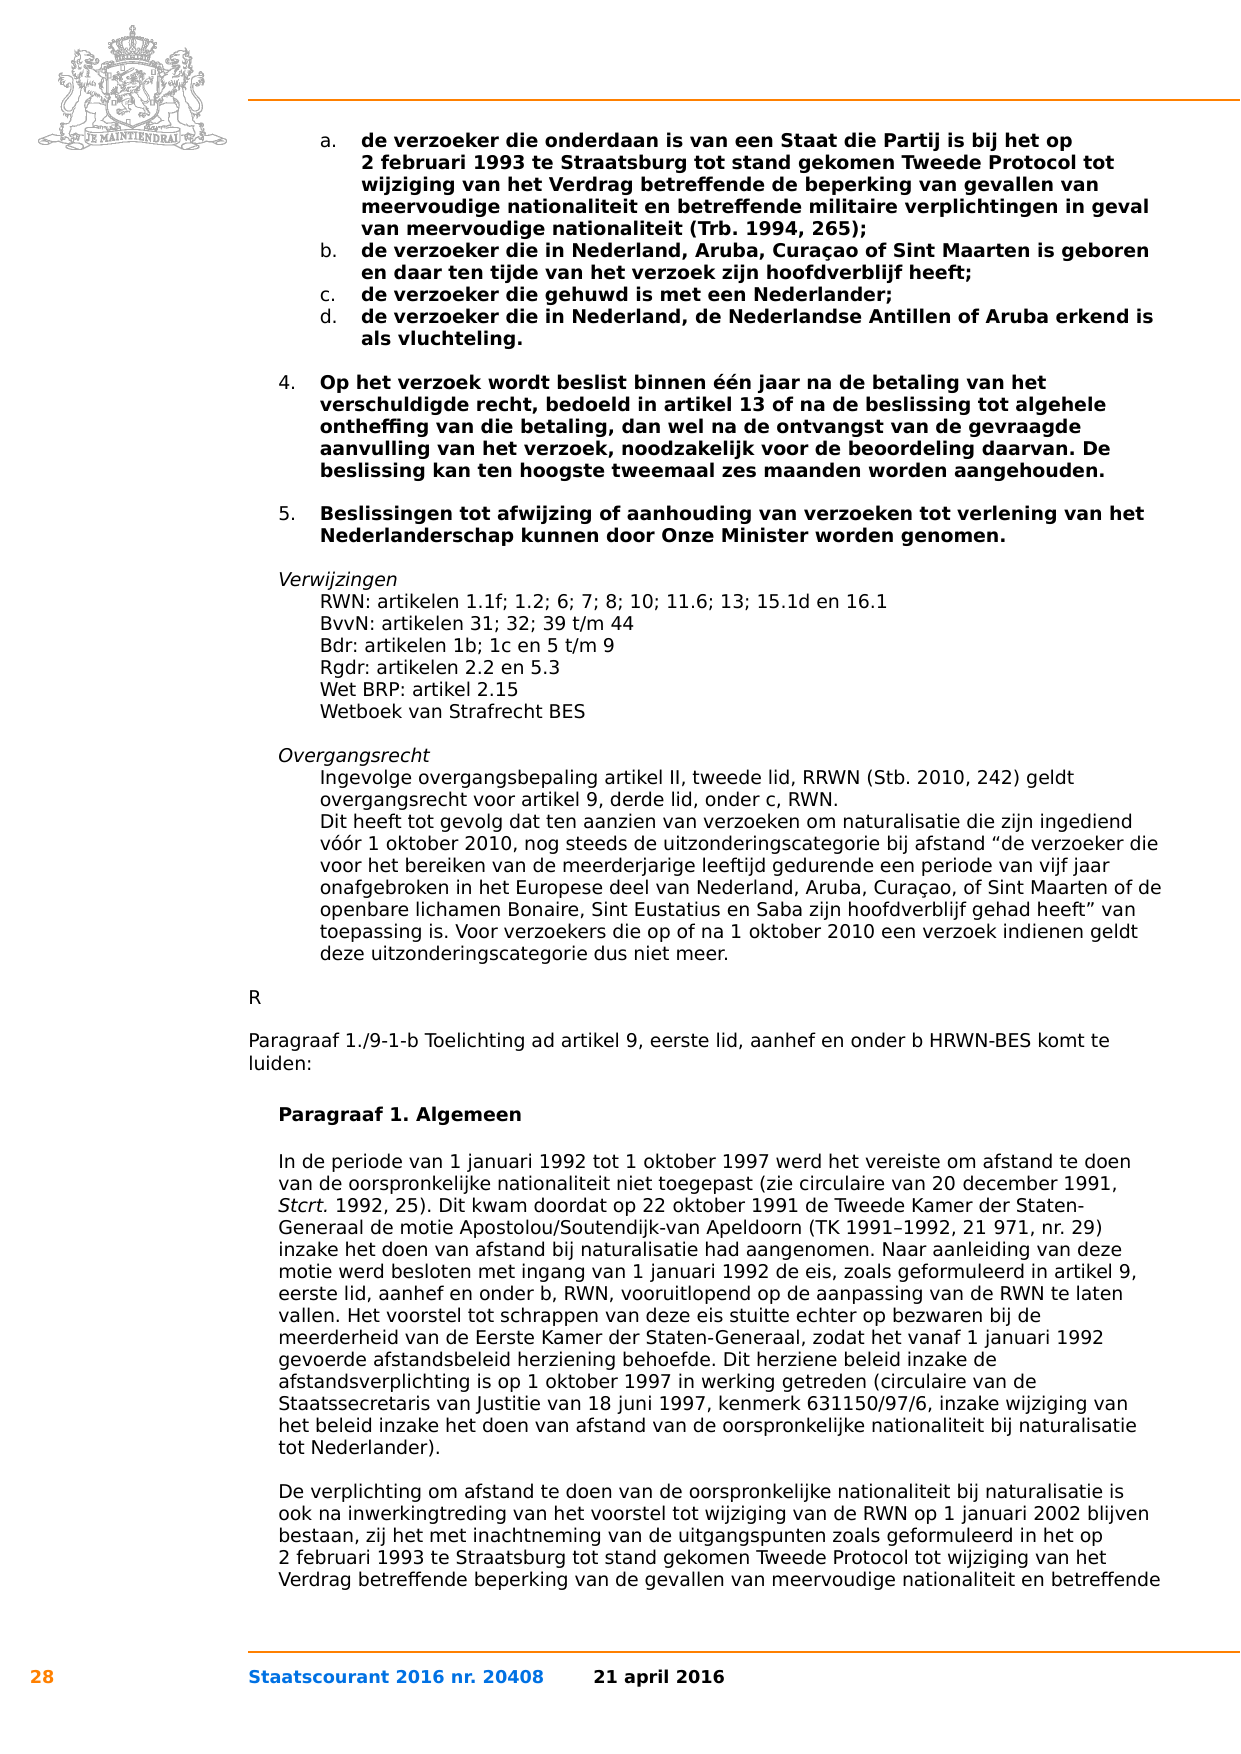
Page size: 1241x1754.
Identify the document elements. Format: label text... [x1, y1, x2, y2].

text d. de verzoeker die in Nederland, de Nederlandse Antillen of Aruba erkend is als vluchteling. [319, 306, 1163, 350]
text BvvN: artikelen 31; 32; 39 t/m 44 [319, 613, 1163, 635]
text c. de verzoeker die gehuwd is met een Nederlander; [319, 284, 1163, 306]
subtitle Overgangsrecht [278, 745, 1163, 767]
text 4. Op het verzoek wordt beslist binnen één jaar na de betaling van het verschuldigde recht, bedoeld in artikel 13 of na de beslissing tot algehele ontheffing van die betaling, dan wel na de ontvangst van de gevraagde aanvulling van het verzoek, noodzakelijk voor de beoordeling daarvan. De beslissing kan ten hoogste tweemaal zes maanden worden aangehouden. [278, 372, 1163, 481]
text Wet BRP: artikel 2.15 [319, 679, 1163, 701]
text Paragraaf 1./9-1-b Toelichting ad artikel 9, eerste lid, aanhef en onder b HRWN-BES komt te luiden: [248, 1030, 1163, 1074]
text De verplichting om afstand te doen van de oorspronkelijke nationaliteit bij naturalisatie is ook na inwerkingtreding van het voorstel tot wijziging van de RWN op 1 januari 2002 blijven bestaan, zij het met inachtneming van de uitgangspunten zoals geformuleerd in het op 2 februari 1993 te Straatsburg tot stand gekomen Tweede Protocol tot wijziging van het Verdrag betreffende beperking van de gevallen van meervoudige nationaliteit en betreffende [278, 1481, 1163, 1591]
text a. de verzoeker die onderdaan is van een Staat die Partij is bij het op 2 februari 1993 te Straatsburg tot stand gekomen Tweede Protocol tot wijziging van het Verdrag betreffende de beperking van gevallen van meervoudige nationaliteit en betreffende militaire verplichtingen in geval van meervoudige nationaliteit (Trb. 1994, 265); [319, 130, 1163, 240]
text R [248, 987, 1163, 1008]
picture [38, 25, 227, 150]
text Wetboek van Strafrecht BES [319, 701, 1163, 723]
text Dit heeft tot gevolg dat ten aanzien van verzoeken om naturalisatie die zijn ingediend vóór 1 oktober 2010, nog steeds de uitzonderingscategorie bij afstand “de verzoeker die voor het bereiken van de meerderjarige leeftijd gedurende een periode van vijf jaar onafgebroken in het Europese deel van Nederland, Aruba, Curaçao, of Sint Maarten of de openbare lichamen Bonaire, Sint Eustatius en Saba zijn hoofdverblijf gehad heeft” van toepassing is. Voor verzoekers die op of na 1 oktober 2010 een verzoek indienen geldt deze uitzonderingscategorie dus niet meer. [319, 811, 1163, 965]
subtitle Paragraaf 1. Algemeen [278, 1104, 1163, 1126]
text Rgdr: artikelen 2.2 en 5.3 [319, 657, 1163, 679]
text RWN: artikelen 1.1f; 1.2; 6; 7; 8; 10; 11.6; 13; 15.1d en 16.1 [319, 591, 1163, 613]
text Ingevolge overgangsbepaling artikel II, tweede lid, RRWN (Stb. 2010, 242) geldt overgangsrecht voor artikel 9, derde lid, onder c, RWN. [319, 767, 1163, 811]
text b. de verzoeker die in Nederland, Aruba, Curaçao of Sint Maarten is geboren en daar ten tijde van het verzoek zijn hoofdverblijf heeft; [319, 240, 1163, 284]
text In de periode van 1 januari 1992 tot 1 oktober 1997 werd het vereiste om afstand te doen van de oorspronkelijke nationaliteit niet toegepast (zie circulaire van 20 december 1991, Stcrt. 1992, 25). Dit kwam doordat op 22 oktober 1991 de Tweede Kamer der Staten-Generaal de motie Apostolou/Soutendijk-van Apeldoorn (TK 1991–1992, 21 971, nr. 29) inzake het doen van afstand bij naturalisatie had aangenomen. Naar aanleiding van deze motie werd besloten met ingang van 1 januari 1992 de eis, zoals geformuleerd in artikel 9, eerste lid, aanhef en onder b, RWN, vooruitlopend op de aanpassing van de RWN te laten vallen. Het voorstel tot schrappen van deze eis stuitte echter op bezwaren bij de meerderheid van de Eerste Kamer der Staten-Generaal, zodat het vanaf 1 januari 1992 gevoerde afstandsbeleid herziening behoefde. Dit herziene beleid inzake de afstandsverplichting is op 1 oktober 1997 in werking getreden (circulaire van de Staatssecretaris van Justitie van 18 juni 1997, kenmerk 631150/97/6, inzake wijziging van het beleid inzake het doen van afstand van de oorspronkelijke nationaliteit bij naturalisatie tot Nederlander). [278, 1151, 1163, 1459]
text 5. Beslissingen tot afwijzing of aanhouding van verzoeken tot verlening van het Nederlanderschap kunnen door Onze Minister worden genomen. [278, 503, 1163, 547]
text Bdr: artikelen 1b; 1c en 5 t/m 9 [319, 635, 1163, 657]
subtitle Verwijzingen [278, 569, 1163, 591]
